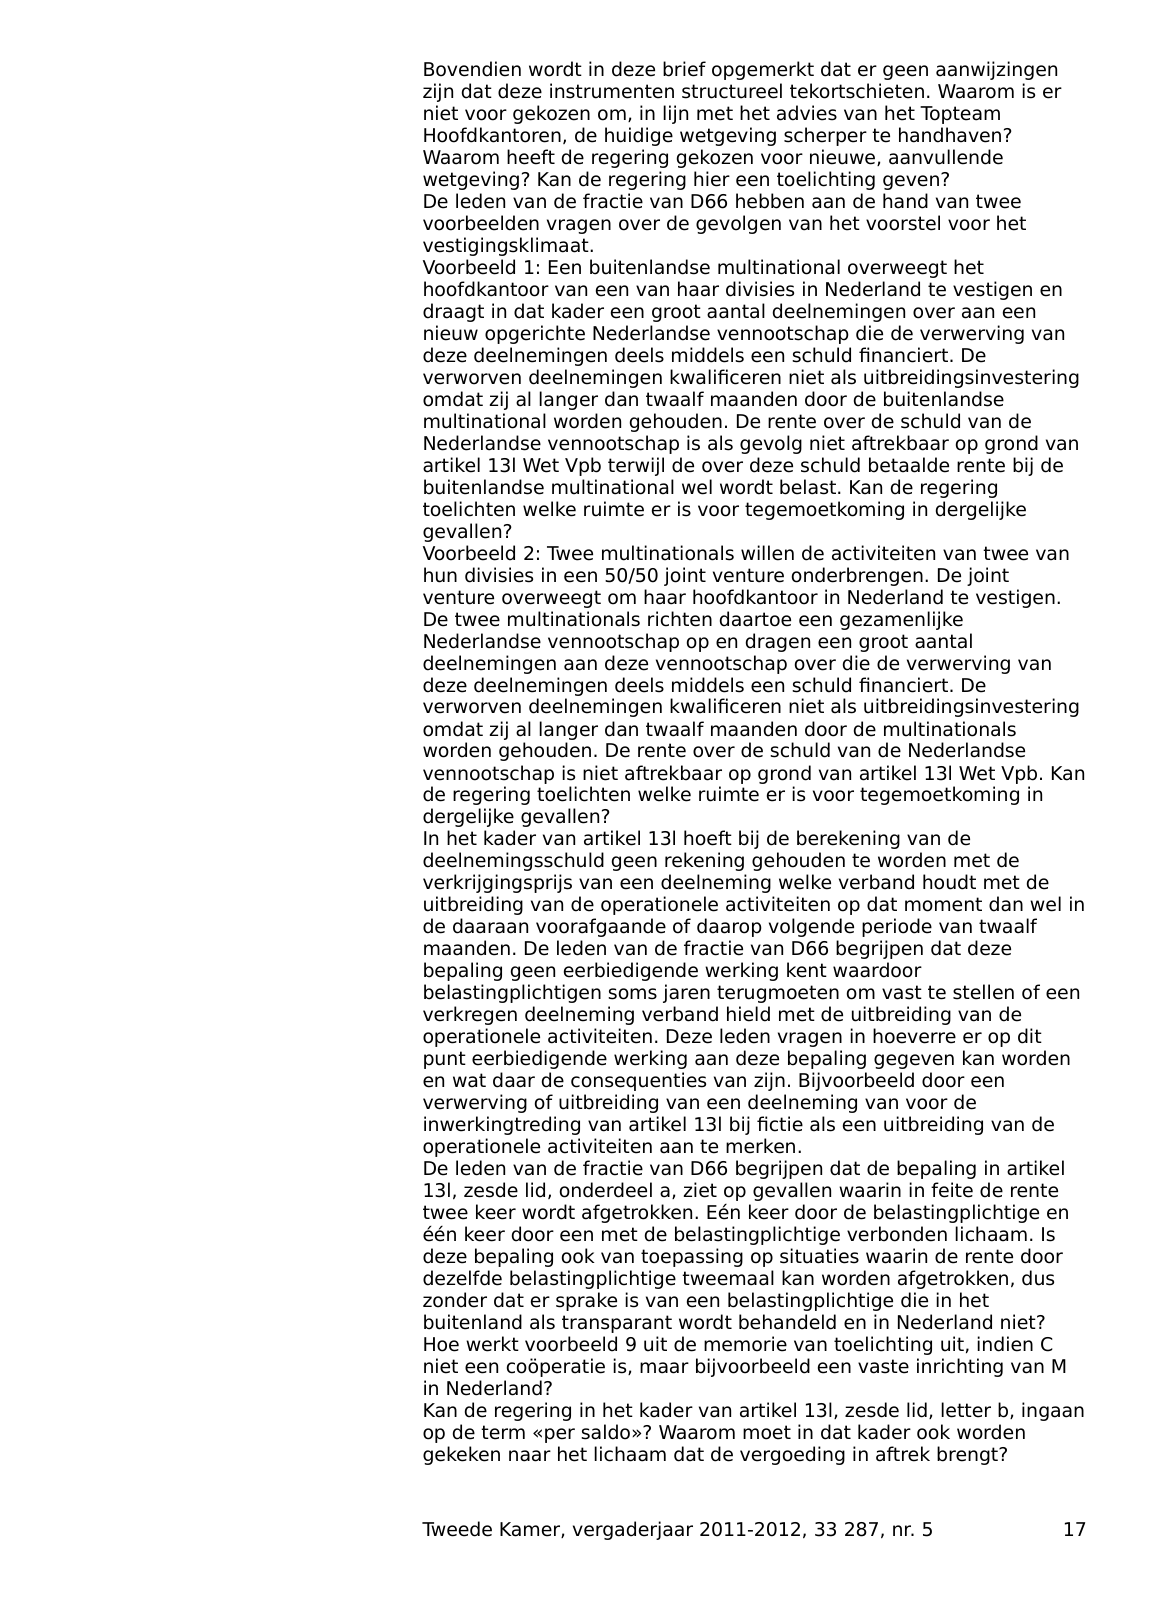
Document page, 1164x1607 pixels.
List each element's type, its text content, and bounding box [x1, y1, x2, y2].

text Kan de regering in het kader van artikel 13l, zesde lid, letter b, ingaan op de term «per saldo»? Waarom moet in dat kader ook worden gekeken naar het lichaam dat de vergoeding in aftrek brengt? [422, 1400, 1087, 1466]
text De leden van de fractie van D66 begrijpen dat de bepaling in artikel 13l, zesde lid, onderdeel a, ziet op gevallen waarin in feite de rente twee keer wordt afgetrokken. Eén keer door de belastingplichtige en één keer door een met de belastingplichtige verbonden lichaam. Is deze bepaling ook van toepassing op situaties waarin de rente door dezelfde belastingplichtige tweemaal kan worden afgetrokken, dus zonder dat er sprake is van een belastingplichtige die in het buitenland als transparant wordt behandeld en in Nederland niet? Hoe werkt voorbeeld 9 uit de memorie van toelichting uit, indien C niet een coöperatie is, maar bijvoorbeeld een vaste inrichting van M in Nederland? [422, 1158, 1087, 1400]
text Voorbeeld 2: Twee multinationals willen de activiteiten van twee van hun divisies in een 50/50 joint venture onderbrengen. De joint venture overweegt om haar hoofdkantoor in Nederland te vestigen. De twee multinationals richten daartoe een gezamenlijke Nederlandse vennootschap op en dragen een groot aantal deelnemingen aan deze vennootschap over die de verwerving van deze deelnemingen deels middels een schuld financiert. De verworven deelnemingen kwalificeren niet als uitbreidingsinvestering omdat zij al langer dan twaalf maanden door de multinationals worden gehouden. De rente over de schuld van de Nederlandse vennootschap is niet aftrekbaar op grond van artikel 13l Wet Vpb. Kan de regering toelichten welke ruimte er is voor tegemoetkoming in dergelijke gevallen? [422, 543, 1087, 828]
text Bovendien wordt in deze brief opgemerkt dat er geen aanwijzingen zijn dat deze instrumenten structureel tekortschieten. Waarom is er niet voor gekozen om, in lijn met het advies van het Topteam Hoofdkantoren, de huidige wetgeving scherper te handhaven? Waarom heeft de regering gekozen voor nieuwe, aanvullende wetgeving? Kan de regering hier een toelichting geven? [422, 59, 1087, 191]
text Voorbeeld 1: Een buitenlandse multinational overweegt het hoofdkantoor van een van haar divisies in Nederland te vestigen en draagt in dat kader een groot aantal deelnemingen over aan een nieuw opgerichte Nederlandse vennootschap die de verwerving van deze deelnemingen deels middels een schuld financiert. De verworven deelnemingen kwalificeren niet als uitbreidingsinvestering omdat zij al langer dan twaalf maanden door de buitenlandse multinational worden gehouden. De rente over de schuld van de Nederlandse vennootschap is als gevolg niet aftrekbaar op grond van artikel 13l Wet Vpb terwijl de over deze schuld betaalde rente bij de buitenlandse multinational wel wordt belast. Kan de regering toelichten welke ruimte er is voor tegemoetkoming in dergelijke gevallen? [422, 257, 1087, 543]
text De leden van de fractie van D66 hebben aan de hand van twee voorbeelden vragen over de gevolgen van het voorstel voor het vestigingsklimaat. [422, 191, 1087, 257]
text In het kader van artikel 13l hoeft bij de berekening van de deelnemingsschuld geen rekening gehouden te worden met de verkrijgingsprijs van een deelneming welke verband houdt met de uitbreiding van de operationele activiteiten op dat moment dan wel in de daaraan voorafgaande of daarop volgende periode van twaalf maanden. De leden van de fractie van D66 begrijpen dat deze bepaling geen eerbiedigende werking kent waardoor belastingplichtigen soms jaren terugmoeten om vast te stellen of een verkregen deelneming verband hield met de uitbreiding van de operationele activiteiten. Deze leden vragen in hoeverre er op dit punt eerbiedigende werking aan deze bepaling gegeven kan worden en wat daar de consequenties van zijn. Bijvoorbeeld door een verwerving of uitbreiding van een deelneming van voor de inwerkingtreding van artikel 13l bij fictie als een uitbreiding van de operationele activiteiten aan te merken. [422, 828, 1087, 1158]
